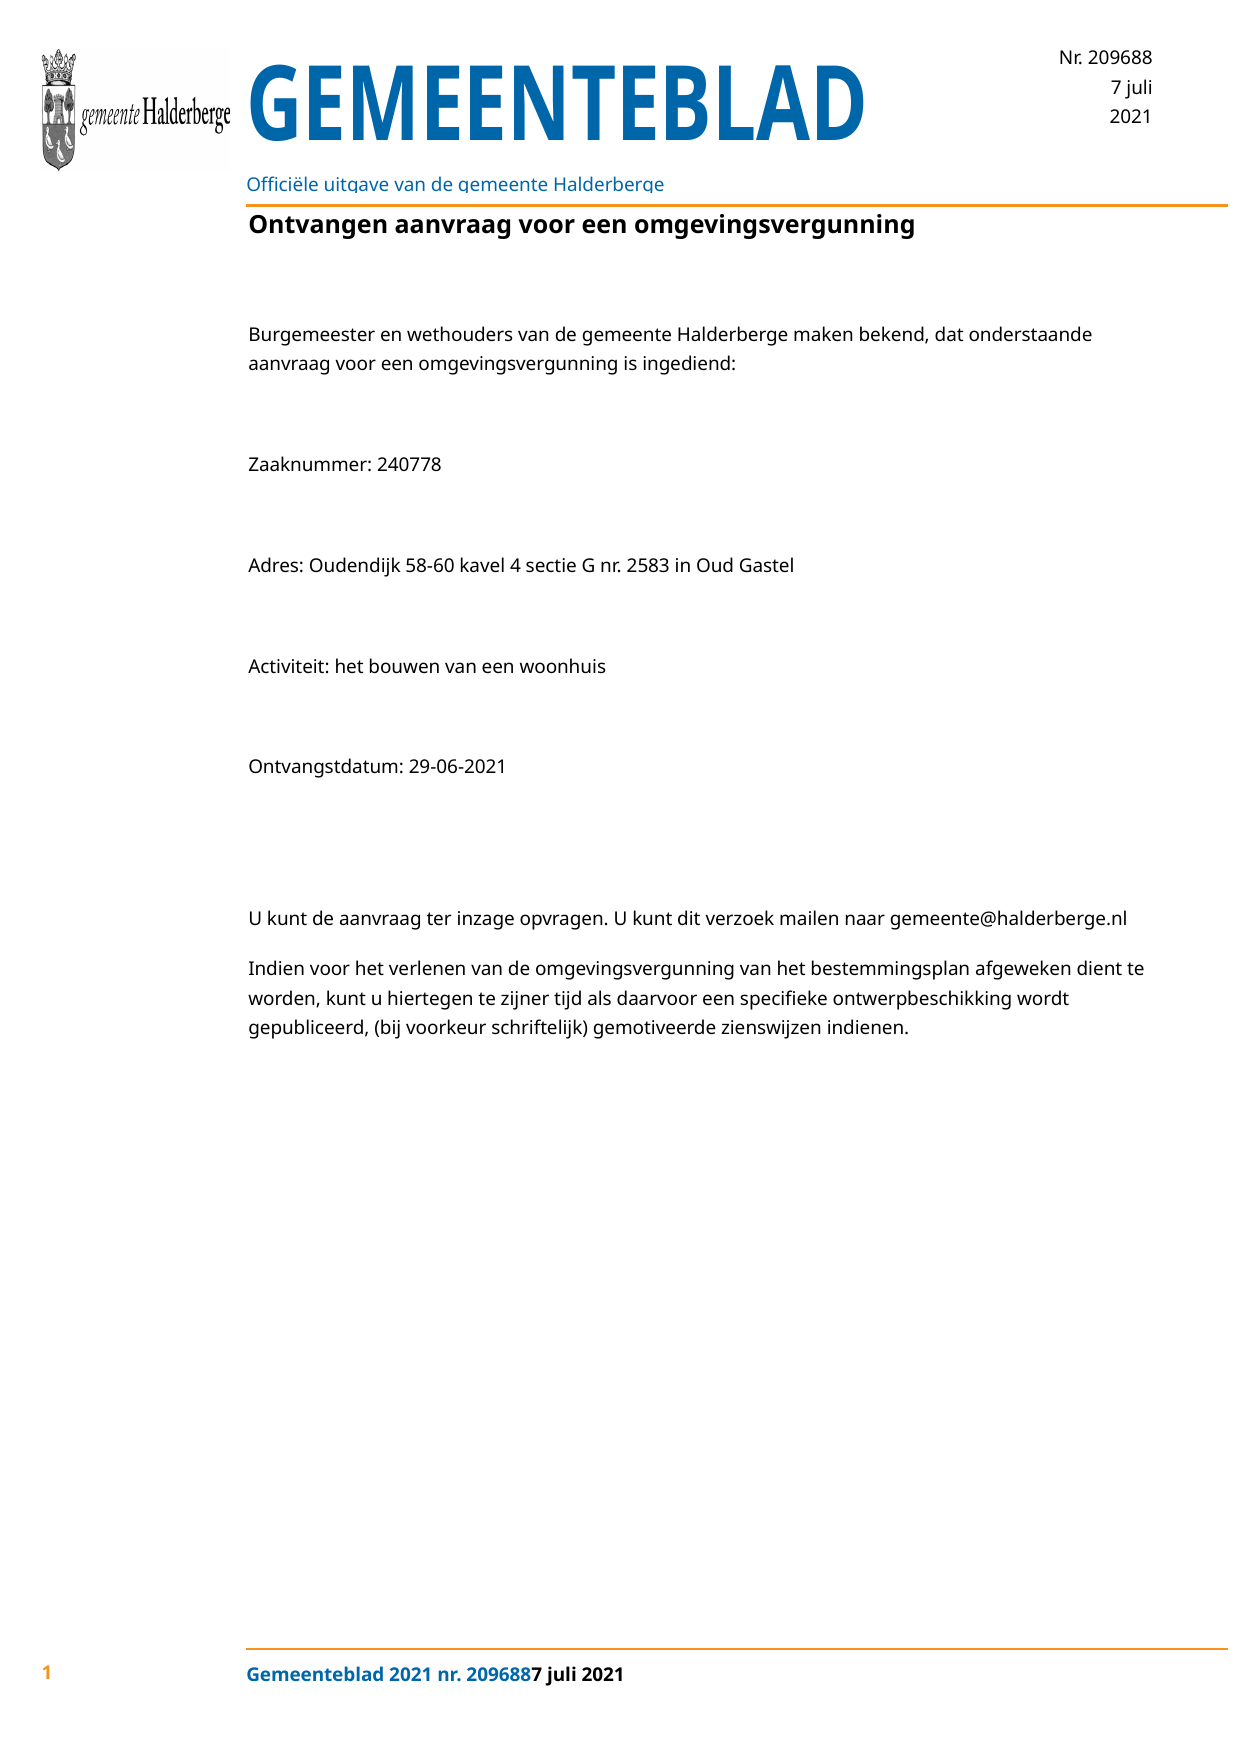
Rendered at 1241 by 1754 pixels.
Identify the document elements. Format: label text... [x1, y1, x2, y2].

picture [41, 47, 231, 172]
text Ontvangen aanvraag voor een omgevingsvergunning [248, 207, 1152, 241]
text Burgemeester en wethouders van de gemeente Halderberge maken bekend, dat onderstaande aanvraag voor een omgevingsvergunning is ingediend: [248, 321, 1152, 376]
text Activiteit: het bouwen van een woonhuis [248, 653, 1152, 678]
text Ontvangstdatum: 29-06-2021 [248, 754, 1152, 779]
text Adres: Oudendijk 58-60 kavel 4 sectie G nr. 2583 in Oud Gastel [248, 552, 1152, 578]
text U kunt de aanvraag ter inzage opvragen. U kunt dit verzoek mailen naar gemeente@halderberge.nl [248, 905, 1152, 931]
text Indien voor het verlenen van de omgevingsvergunning van het bestemmingsplan afgeweken dient te worden, kunt u hiertegen te zijner tijd als daarvoor een specifieke ontwerpbeschikking wordt gepubliceerd, (bij voorkeur schriftelijk) gemotiveerde zienswijzen indienen. [248, 955, 1152, 1040]
text Zaaknummer: 240778 [248, 451, 1152, 477]
